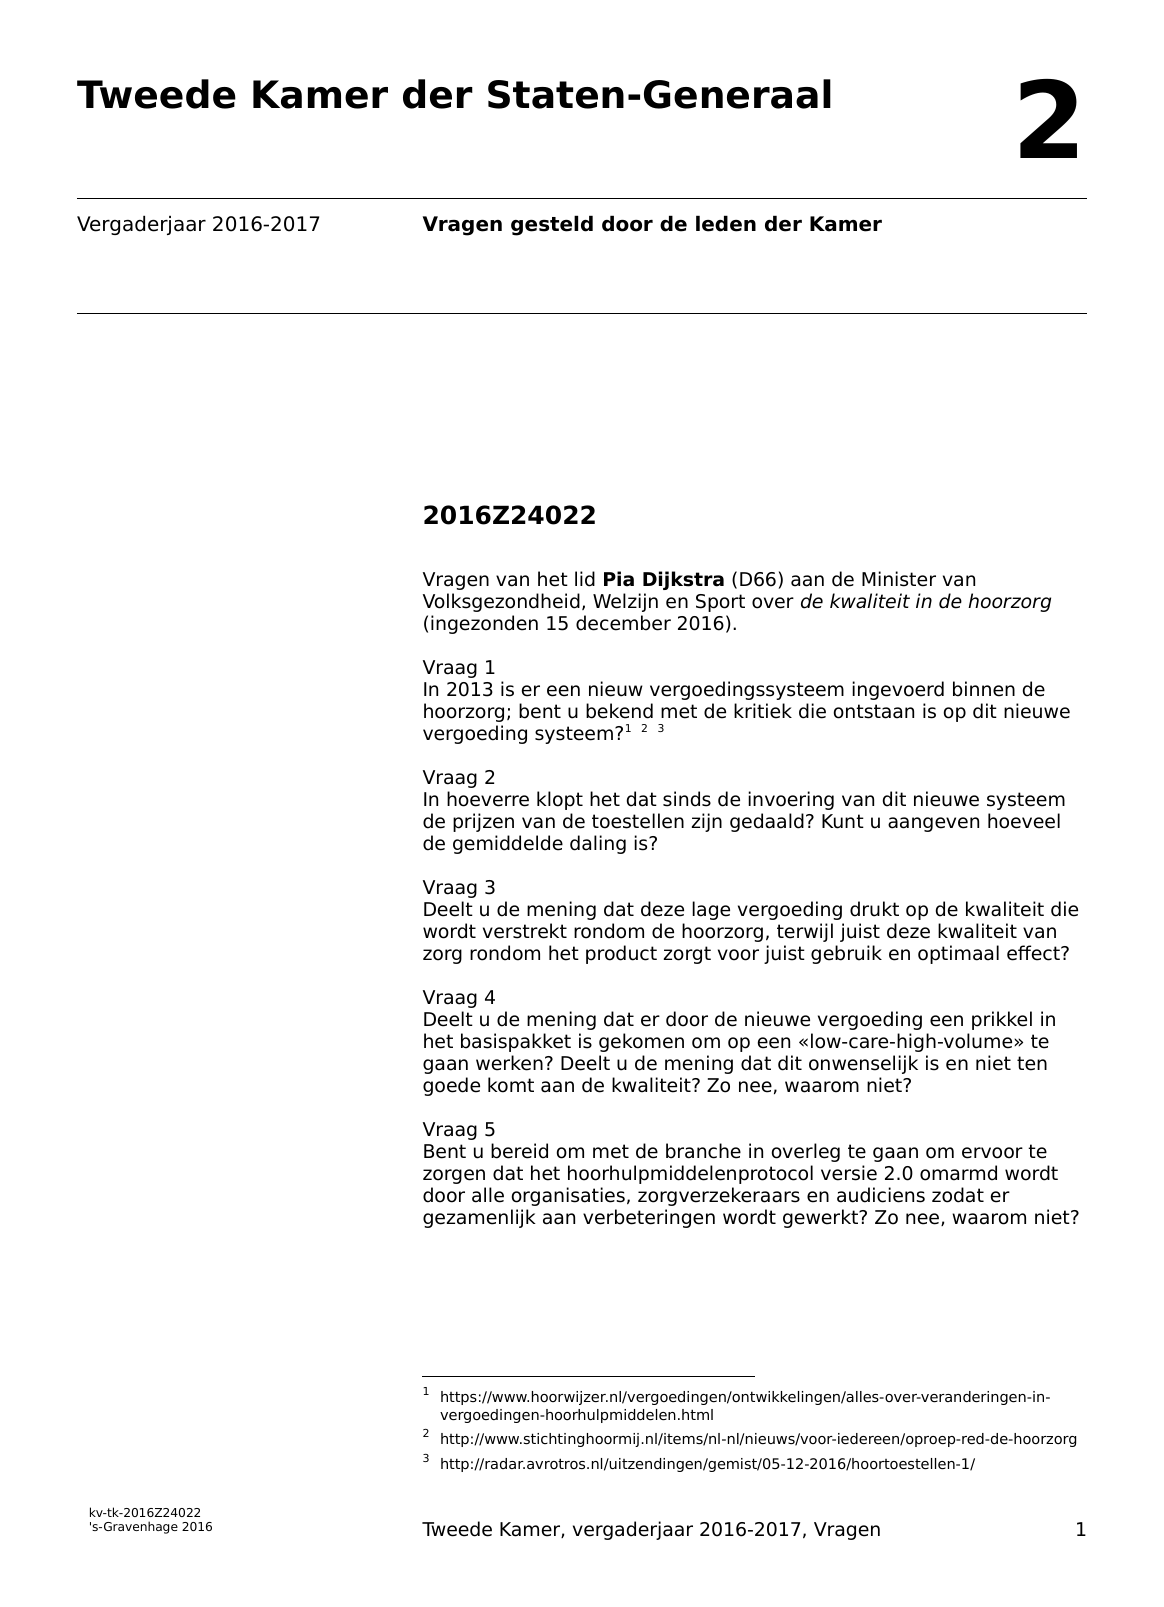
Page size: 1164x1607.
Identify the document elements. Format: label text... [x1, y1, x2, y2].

text 2016Z24022 [422, 501, 1087, 531]
text Deelt u de mening dat deze lage vergoeding drukt op de kwaliteit die wordt verstrekt rondom de hoorzorg, terwijl juist deze kwaliteit van zorg rondom het product zorgt voor juist gebruik en optimaal effect? [422, 899, 1087, 965]
text Bent u bereid om met de branche in overleg te gaan om ervoor te zorgen dat het hoorhulpmiddelenprotocol versie 2.0 omarmd wordt door alle organisaties, zorgverzekeraars en audiciens zodat er gezamenlijk aan verbeteringen wordt gewerkt? Zo nee, waarom niet? [422, 1141, 1087, 1229]
text Vraag 2 [422, 767, 1087, 789]
text kv-tk-2016Z24022 [88, 1506, 323, 1520]
text https://www.hoorwijzer.nl/vergoedingen/ontwikkelingen/alles-over-veranderingen-in-vergoedingen-hoorhulpmiddelen.html [422, 1385, 1087, 1424]
text http://www.stichtinghoormij.nl/items/nl-nl/nieuws/voor-iedereen/oproep-red-de-hoorzorg [422, 1427, 1087, 1449]
text In 2013 is er een nieuw vergoedingssysteem ingevoerd binnen de hoorzorg; bent u bekend met de kritiek die ontstaan is op dit nieuwe vergoeding systeem? [422, 679, 1087, 745]
table_header Tweede Kamer der Staten-Generaal [77, 59, 886, 198]
text 's-Gravenhage 2016 [88, 1520, 323, 1534]
text http://radar.avrotros.nl/uitzendingen/gemist/05-12-2016/hoortoestellen-1/ [422, 1452, 1087, 1474]
text Vragen van het lid Pia Dijkstra (D66) aan de Minister van Volksgezondheid, Welzijn en Sport over de kwaliteit in de hoorzorg (ingezonden 15 december 2016). [422, 569, 1087, 635]
text Vraag 3 [422, 877, 1087, 899]
text Vraag 1 [422, 657, 1087, 679]
text Vraag 4 [422, 987, 1087, 1009]
text Deelt u de mening dat er door de nieuwe vergoeding een prikkel in het basispakket is gekomen om op een «low-care-high-volume» te gaan werken? Deelt u de mening dat dit onwenselijk is en niet ten goede komt aan de kwaliteit? Zo nee, waarom niet? [422, 1009, 1087, 1097]
table_cell Vergaderjaar 2016-2017 [77, 199, 422, 313]
text In hoeverre klopt het dat sinds de invoering van dit nieuwe systeem de prijzen van de toestellen zijn gedaald? Kunt u aangeven hoeveel de gemiddelde daling is? [422, 789, 1087, 855]
table_header 2 [886, 59, 1087, 198]
text Vraag 5 [422, 1119, 1087, 1141]
table_cell Vragen gesteld door de leden der Kamer [422, 199, 1087, 313]
